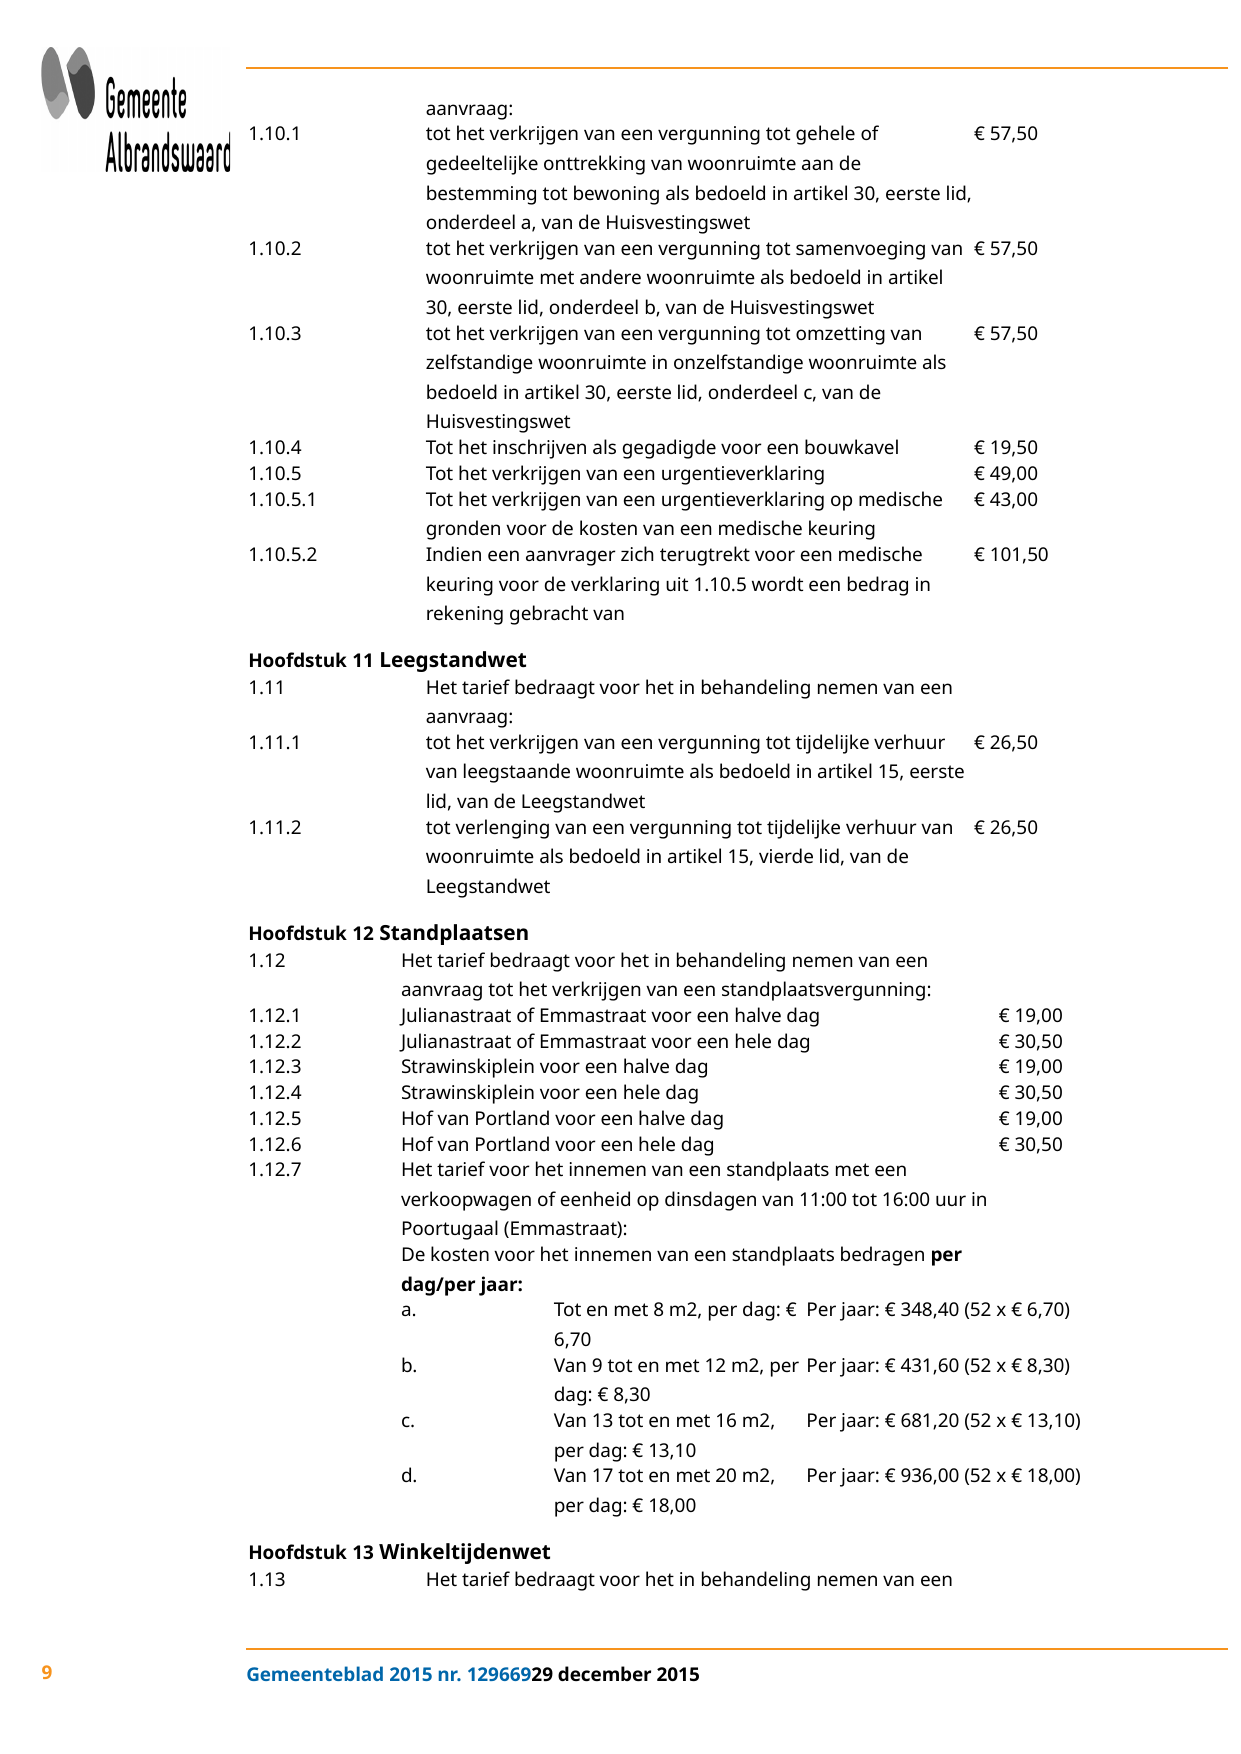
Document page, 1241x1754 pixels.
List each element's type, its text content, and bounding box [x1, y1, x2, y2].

text Hoofdstuk 11 Leegstandwet [248, 645, 1152, 674]
table_cell € 30,50 [999, 1079, 1152, 1105]
table_cell tot het verkrijgen van een vergunning tot samenvoeging van woonruimte met andere woonruimte als bedoeld in artikel 30, eerste lid, onderdeel b, van de Huisvestingswet [426, 235, 974, 320]
table_cell 1.10.1 [248, 121, 426, 235]
table_cell tot verlenging van een vergunning tot tijdelijke verhuur van woonruimte als bedoeld in artikel 15, vierde lid, van de Leegstandwet [426, 814, 974, 899]
table_cell € 30,50 [999, 1131, 1152, 1156]
table_cell € 30,50 [999, 1028, 1152, 1053]
table_cell € 19,00 [999, 1054, 1152, 1079]
table_cell 1.10.5.1 [248, 486, 426, 541]
table_header [974, 1566, 1152, 1591]
picture [41, 47, 231, 172]
table_cell 1.12.7 [248, 1156, 401, 1241]
table_cell tot het verkrijgen van een vergunning tot omzetting van zelfstandige woonruimte in onzelfstandige woonruimte als bedoeld in artikel 30, eerste lid, onderdeel c, van de Huisvestingswet [426, 320, 974, 434]
table_cell € 57,50 [974, 121, 1152, 235]
table_cell Het tarief voor het innemen van een standplaats met een verkoopwagen of eenheid op dinsdagen van 11:00 tot 16:00 uur in Poortugaal (Emmastraat): [401, 1156, 999, 1241]
table_cell Per jaar: € 936,00 (52 x € 18,00) [806, 1463, 1152, 1518]
table_cell € 57,50 [974, 235, 1152, 320]
table_cell Indien een aanvrager zich terugtrekt voor een medische keuring voor de verklaring uit 1.10.5 wordt een bedrag in rekening gebracht van [426, 541, 974, 626]
table_cell 1.10.5.2 [248, 541, 426, 626]
table_cell Per jaar: € 348,40 (52 x € 6,70) [806, 1297, 1152, 1352]
table_cell [248, 1407, 401, 1463]
table_cell 1.12.3 [248, 1054, 401, 1079]
table_cell Julianastraat of Emmastraat voor een halve dag [401, 1002, 999, 1028]
table_cell Van 17 tot en met 20 m2, per dag: € 18,00 [554, 1463, 806, 1518]
table_cell Per jaar: € 431,60 (52 x € 8,30) [806, 1352, 1152, 1407]
table_header [974, 95, 1152, 121]
table_cell Per jaar: € 681,20 (52 x € 13,10) [806, 1407, 1152, 1463]
table_cell 1.11.1 [248, 729, 426, 814]
table_cell € 26,50 [974, 729, 1152, 814]
table_header 1.12 [248, 947, 401, 1002]
table_cell [248, 1352, 401, 1407]
table_cell € 49,00 [974, 460, 1152, 486]
table_cell € 57,50 [974, 320, 1152, 434]
table_cell [248, 1241, 401, 1297]
table_header aanvraag: [426, 95, 974, 121]
text Hoofdstuk 12 Standplaatsen [248, 918, 1152, 947]
table_cell Strawinskiplein voor een hele dag [401, 1079, 999, 1105]
table_cell Tot het verkrijgen van een urgentieverklaring [426, 460, 974, 486]
table_cell Hof van Portland voor een hele dag [401, 1131, 999, 1156]
table_cell [999, 1241, 1152, 1297]
table_cell d. [401, 1463, 554, 1518]
table_cell € 19,00 [999, 1105, 1152, 1131]
table_cell 1.12.6 [248, 1131, 401, 1156]
table_cell [248, 1297, 401, 1352]
table_header [999, 947, 1152, 1002]
table_header Het tarief bedraagt voor het in behandeling nemen van een [426, 1566, 974, 1591]
table_header Het tarief bedraagt voor het in behandeling nemen van een aanvraag: [426, 674, 974, 729]
table_cell [248, 1463, 401, 1518]
table_header [248, 95, 426, 121]
text Hoofdstuk 13 Winkeltijdenwet [248, 1537, 1152, 1566]
table_cell tot het verkrijgen van een vergunning tot gehele of gedeeltelijke onttrekking van woonruimte aan de bestemming tot bewoning als bedoeld in artikel 30, eerste lid, onderdeel a, van de Huisvestingswet [426, 121, 974, 235]
table_cell Tot het inschrijven als gegadigde voor een bouwkavel [426, 434, 974, 460]
table_cell € 19,50 [974, 434, 1152, 460]
table_header 1.13 [248, 1566, 426, 1591]
table_cell De kosten voor het innemen van een standplaats bedragen per dag/per jaar: [401, 1241, 999, 1297]
table_header 1.11 [248, 674, 426, 729]
table_cell Van 13 tot en met 16 m2, per dag: € 13,10 [554, 1407, 806, 1463]
table_cell Strawinskiplein voor een halve dag [401, 1054, 999, 1079]
table_cell € 26,50 [974, 814, 1152, 899]
table_cell 1.10.3 [248, 320, 426, 434]
table_cell Hof van Portland voor een halve dag [401, 1105, 999, 1131]
table_cell 1.12.4 [248, 1079, 401, 1105]
table_cell Van 9 tot en met 12 m2, per dag: € 8,30 [554, 1352, 806, 1407]
table_cell € 43,00 [974, 486, 1152, 541]
table_cell Tot en met 8 m2, per dag: € 6,70 [554, 1297, 806, 1352]
table_cell 1.10.5 [248, 460, 426, 486]
table_cell Julianastraat of Emmastraat voor een hele dag [401, 1028, 999, 1053]
table_cell Tot het verkrijgen van een urgentieverklaring op medische gronden voor de kosten van een medische keuring [426, 486, 974, 541]
table_cell € 19,00 [999, 1002, 1152, 1028]
table_cell c. [401, 1407, 554, 1463]
table_cell b. [401, 1352, 554, 1407]
table_cell tot het verkrijgen van een vergunning tot tijdelijke verhuur van leegstaande woonruimte als bedoeld in artikel 15, eerste lid, van de Leegstandwet [426, 729, 974, 814]
table_cell 1.11.2 [248, 814, 426, 899]
table_cell € 101,50 [974, 541, 1152, 626]
table_cell 1.12.1 [248, 1002, 401, 1028]
table_cell 1.10.2 [248, 235, 426, 320]
table_cell 1.10.4 [248, 434, 426, 460]
table_cell a. [401, 1297, 554, 1352]
table_header Het tarief bedraagt voor het in behandeling nemen van een aanvraag tot het verkrijgen van een standplaatsvergunning: [401, 947, 999, 1002]
table_header [974, 674, 1152, 729]
table_cell 1.12.2 [248, 1028, 401, 1053]
table_cell [999, 1156, 1152, 1241]
table_cell 1.12.5 [248, 1105, 401, 1131]
